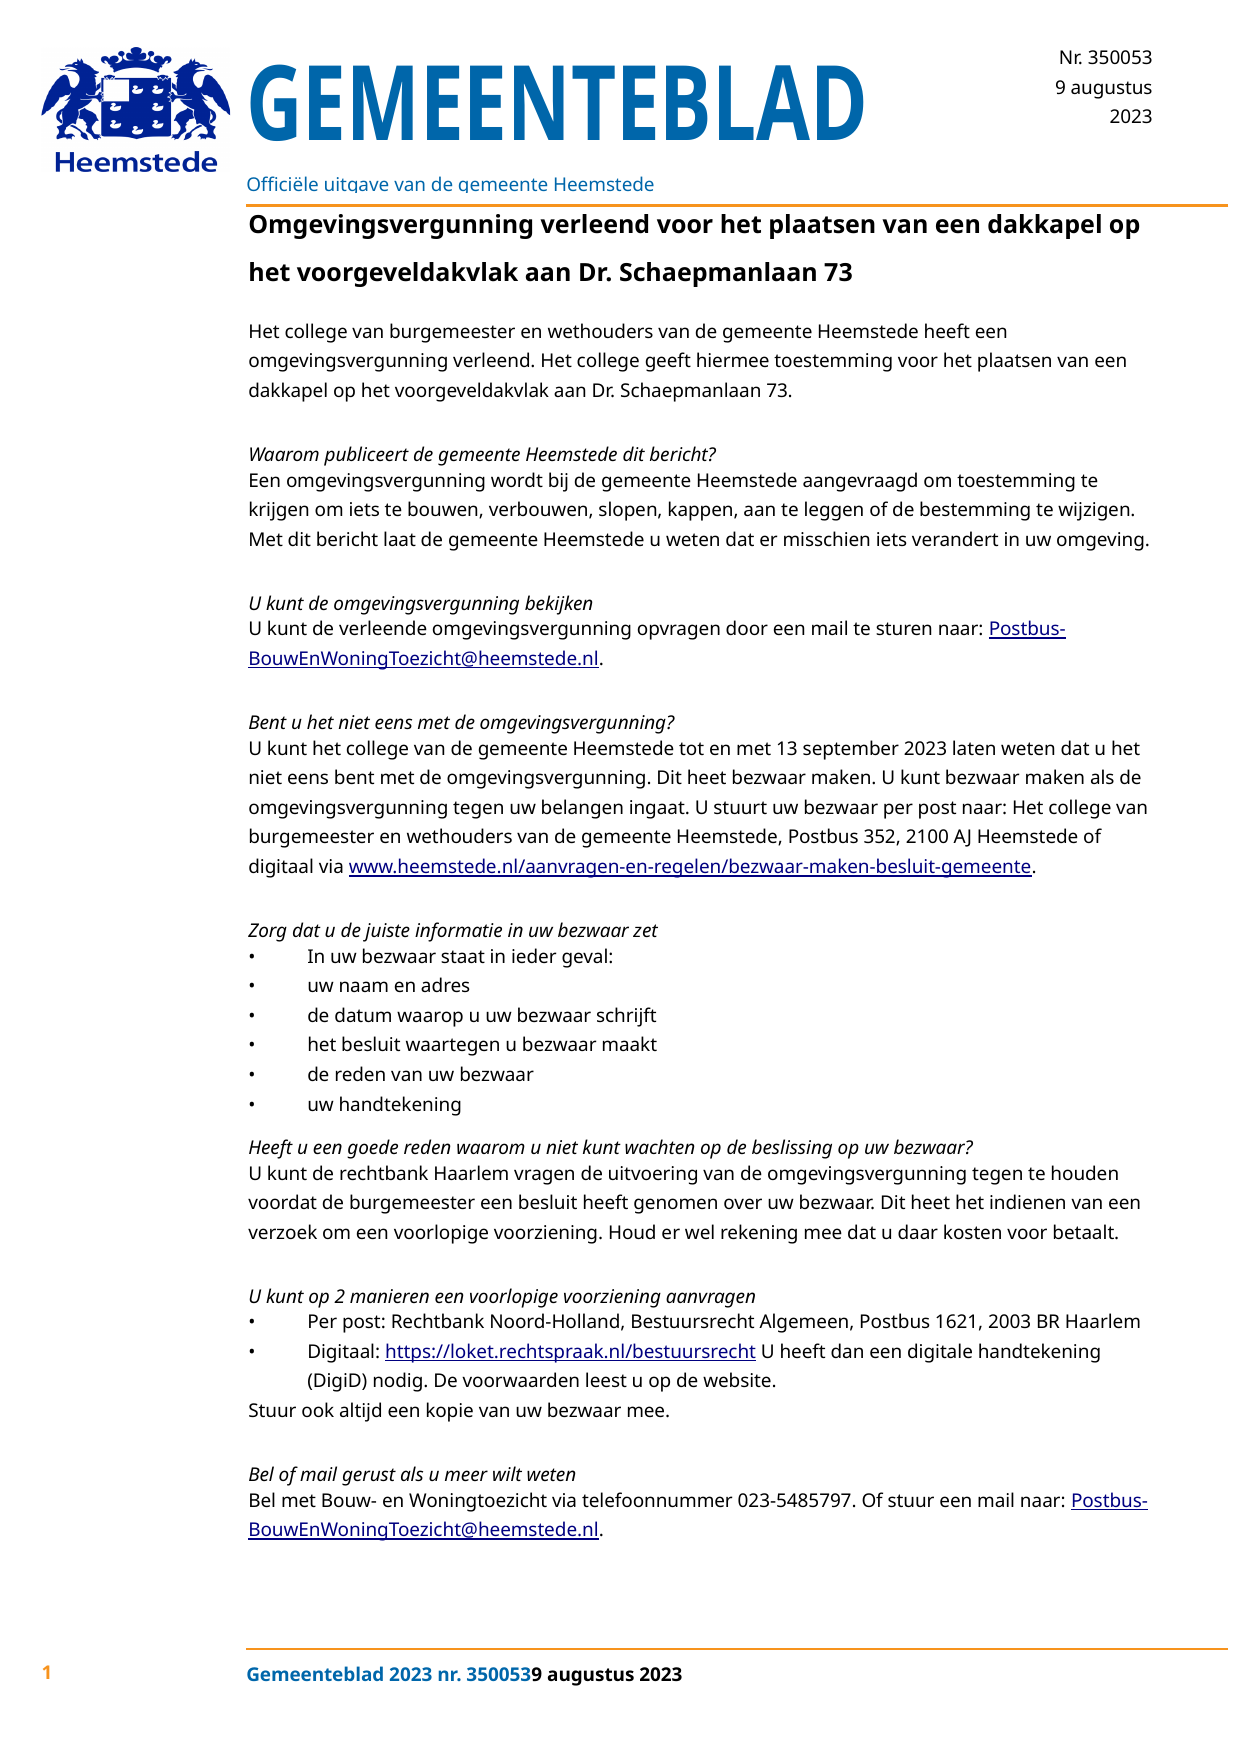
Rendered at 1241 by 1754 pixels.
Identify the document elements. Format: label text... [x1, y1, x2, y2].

list Per post: Rechtbank Noord-Holland, Bestuursrecht Algemeen, Postbus 1621, 2003 BR Haarlem [248, 1308, 1152, 1334]
text Omgevingsvergunning verleend voor het plaatsen van een dakkapel op het voorgeveldakvlak aan Dr. Schaepmanlaan 73 [248, 207, 1152, 288]
list de datum waarop u uw bezwaar schrijft [248, 1002, 1152, 1028]
list uw handtekening [248, 1091, 1152, 1117]
text Het college van burgemeester en wethouders van de gemeente Heemstede heeft een omgevingsvergunning verleend. Het college geeft hiermee toestemming voor het plaatsen van een dakkapel op het voorgeveldakvlak aan Dr. Schaepmanlaan 73. [248, 318, 1152, 403]
text Heeft u een goede reden waarom u niet kunt wachten op de beslissing op uw bezwaar? [248, 1134, 1152, 1160]
text U kunt het college van de gemeente Heemstede tot en met 13 september 2023 laten weten dat u het niet eens bent met de omgevingsvergunning. Dit heet bezwaar maken. U kunt bezwaar maken als de omgevingsvergunning tegen uw belangen ingaat. U stuurt uw bezwaar per post naar: Het college van burgemeester en wethouders van de gemeente Heemstede, Postbus 352, 2100 AJ Heemstede of digitaal via www.heemstede.nl/aanvragen-en-regelen/bezwaar-maken-besluit-gemeente. [248, 735, 1152, 879]
text U kunt de omgevingsvergunning bekijken [248, 590, 1152, 616]
text U kunt de verleende omgevingsvergunning opvragen door een mail te sturen naar: Postbus-BouwEnWoningToezicht@heemstede.nl. [248, 616, 1152, 671]
text Bel met Bouw- en Woningtoezicht via telefoonnummer 023-5485797. Of stuur een mail naar: Postbus-BouwEnWoningToezicht@heemstede.nl. [248, 1487, 1152, 1542]
list de reden van uw bezwaar [248, 1061, 1152, 1087]
text Zorg dat u de juiste informatie in uw bezwaar zet [248, 917, 1152, 943]
text Een omgevingsvergunning wordt bij de gemeente Heemstede aangevraagd om toestemming te krijgen om iets te bouwen, verbouwen, slopen, kappen, aan te leggen of de bestemming te wijzigen. Met dit bericht laat de gemeente Heemstede u weten dat er misschien iets verandert in uw omgeving. [248, 467, 1152, 552]
text Bel of mail gerust als u meer wilt weten [248, 1461, 1152, 1487]
list het besluit waartegen u bezwaar maakt [248, 1032, 1152, 1057]
text Bent u het niet eens met de omgevingsvergunning? [248, 709, 1152, 735]
picture [41, 47, 231, 172]
list uw naam en adres [248, 972, 1152, 998]
text U kunt op 2 manieren een voorlopige voorziening aanvragen [248, 1283, 1152, 1308]
list In uw bezwaar staat in ieder geval: [248, 943, 1152, 969]
list Digitaal: https://loket.rechtspraak.nl/bestuursrecht U heeft dan een digitale handtekening (DigiD) nodig. De voorwaarden leest u op de website. [248, 1338, 1152, 1393]
text Stuur ook altijd een kopie van uw bezwaar mee. [248, 1397, 1152, 1423]
text U kunt de rechtbank Haarlem vragen de uitvoering van de omgevingsvergunning tegen te houden voordat de burgemeester een besluit heeft genomen over uw bezwaar. Dit heet het indienen van een verzoek om een voorlopige voorziening. Houd er wel rekening mee dat u daar kosten voor betaalt. [248, 1160, 1152, 1244]
text Waarom publiceert de gemeente Heemstede dit bericht? [248, 441, 1152, 467]
